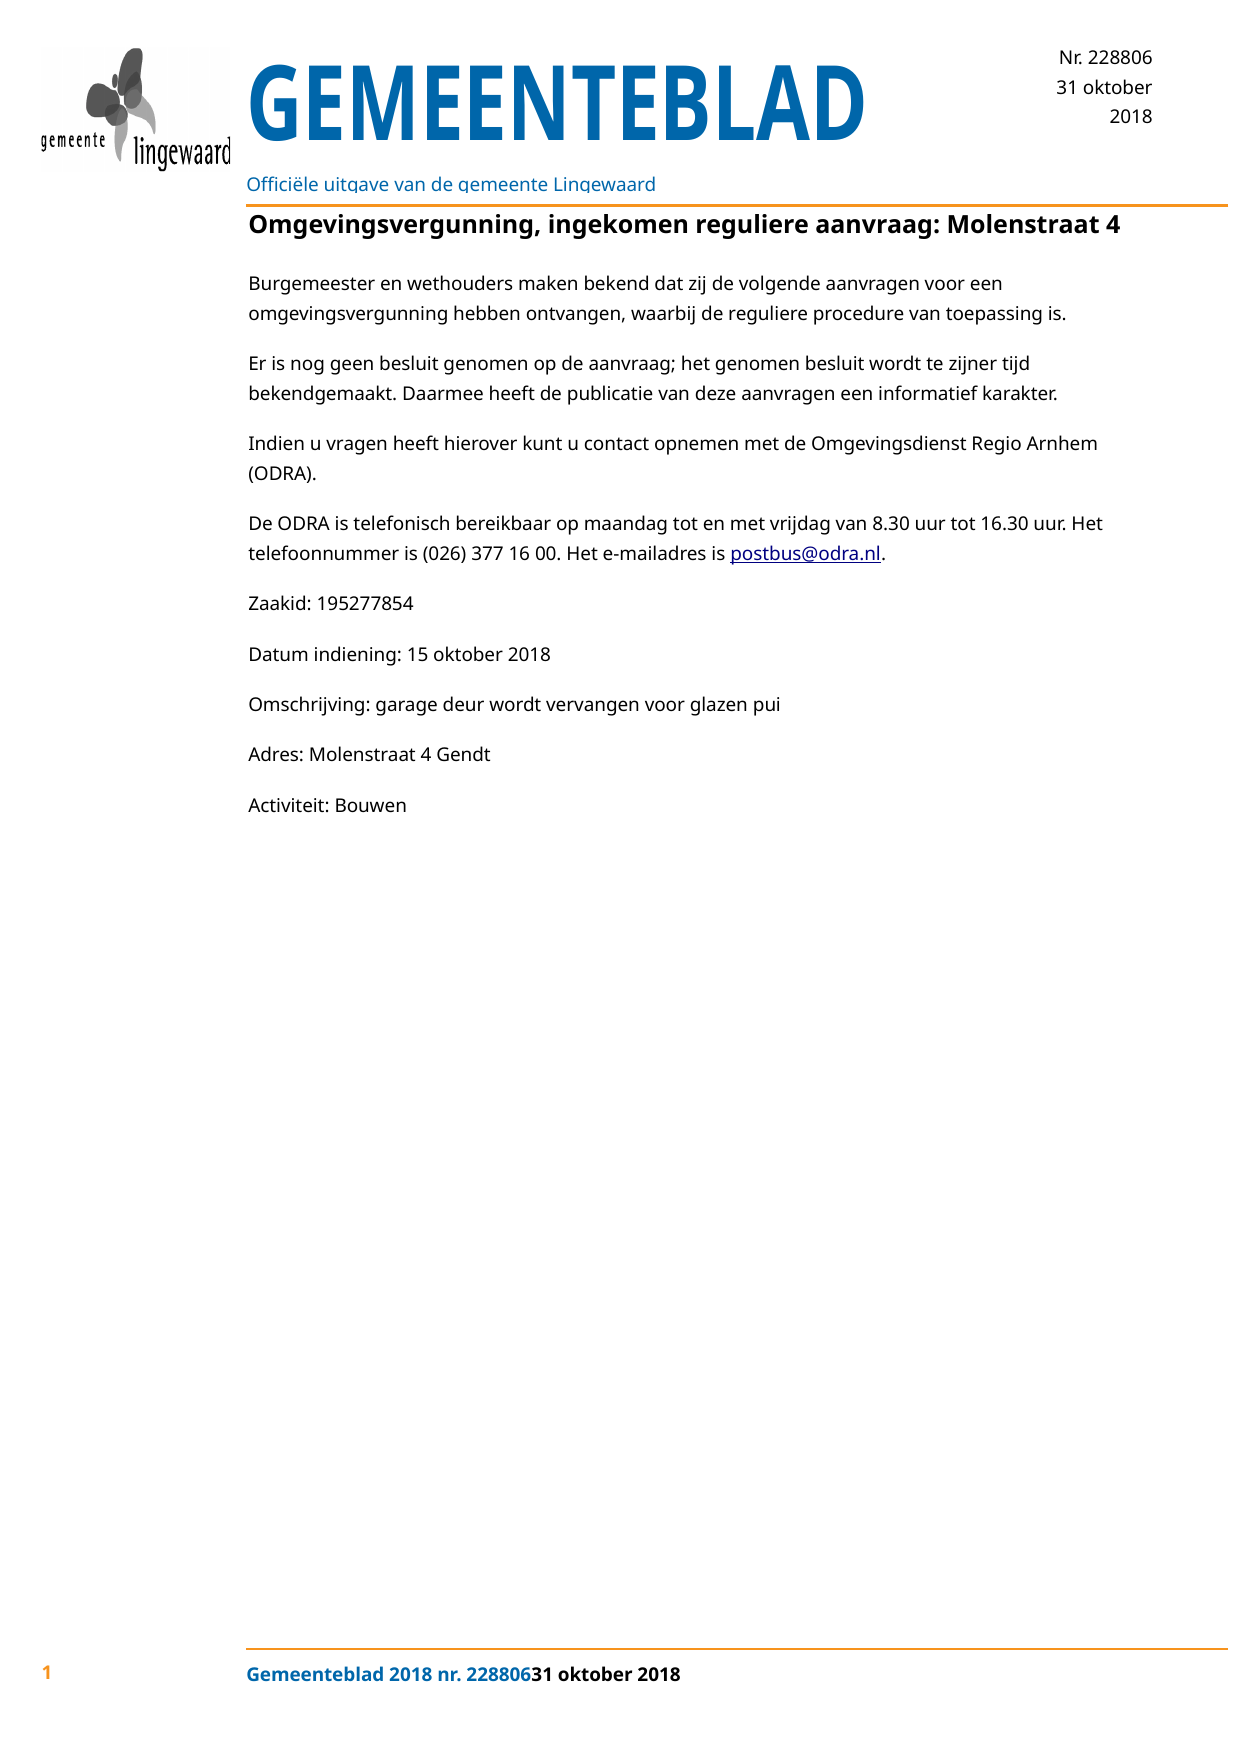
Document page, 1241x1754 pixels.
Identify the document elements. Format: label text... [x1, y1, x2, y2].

text Datum indiening: 15 oktober 2018 [248, 641, 1152, 666]
text Zaakid: 195277854 [248, 590, 1152, 616]
text Adres: Molenstraat 4 Gendt [248, 742, 1152, 767]
text Activiteit: Bouwen [248, 792, 1152, 818]
text Indien u vragen heeft hierover kunt u contact opnemen met de Omgevingsdienst Regio Arnhem (ODRA). [248, 430, 1152, 486]
text De ODRA is telefonisch bereikbaar op maandag tot en met vrijdag van 8.30 uur tot 16.30 uur. Het telefoonnummer is (026) 377 16 00. Het e-mailadres is postbus@odra.nl. [248, 510, 1152, 566]
text Omschrijving: garage deur wordt vervangen voor glazen pui [248, 691, 1152, 717]
text Burgemeester en wethouders maken bekend dat zij de volgende aanvragen voor een omgevingsvergunning hebben ontvangen, waarbij de reguliere procedure van toepassing is. [248, 270, 1152, 326]
text Er is nog geen besluit genomen op de aanvraag; het genomen besluit wordt te zijner tijd bekendgemaakt. Daarmee heeft de publicatie van deze aanvragen een informatief karakter. [248, 350, 1152, 406]
text Omgevingsvergunning, ingekomen reguliere aanvraag: Molenstraat 4 [248, 207, 1152, 241]
picture [41, 47, 231, 172]
